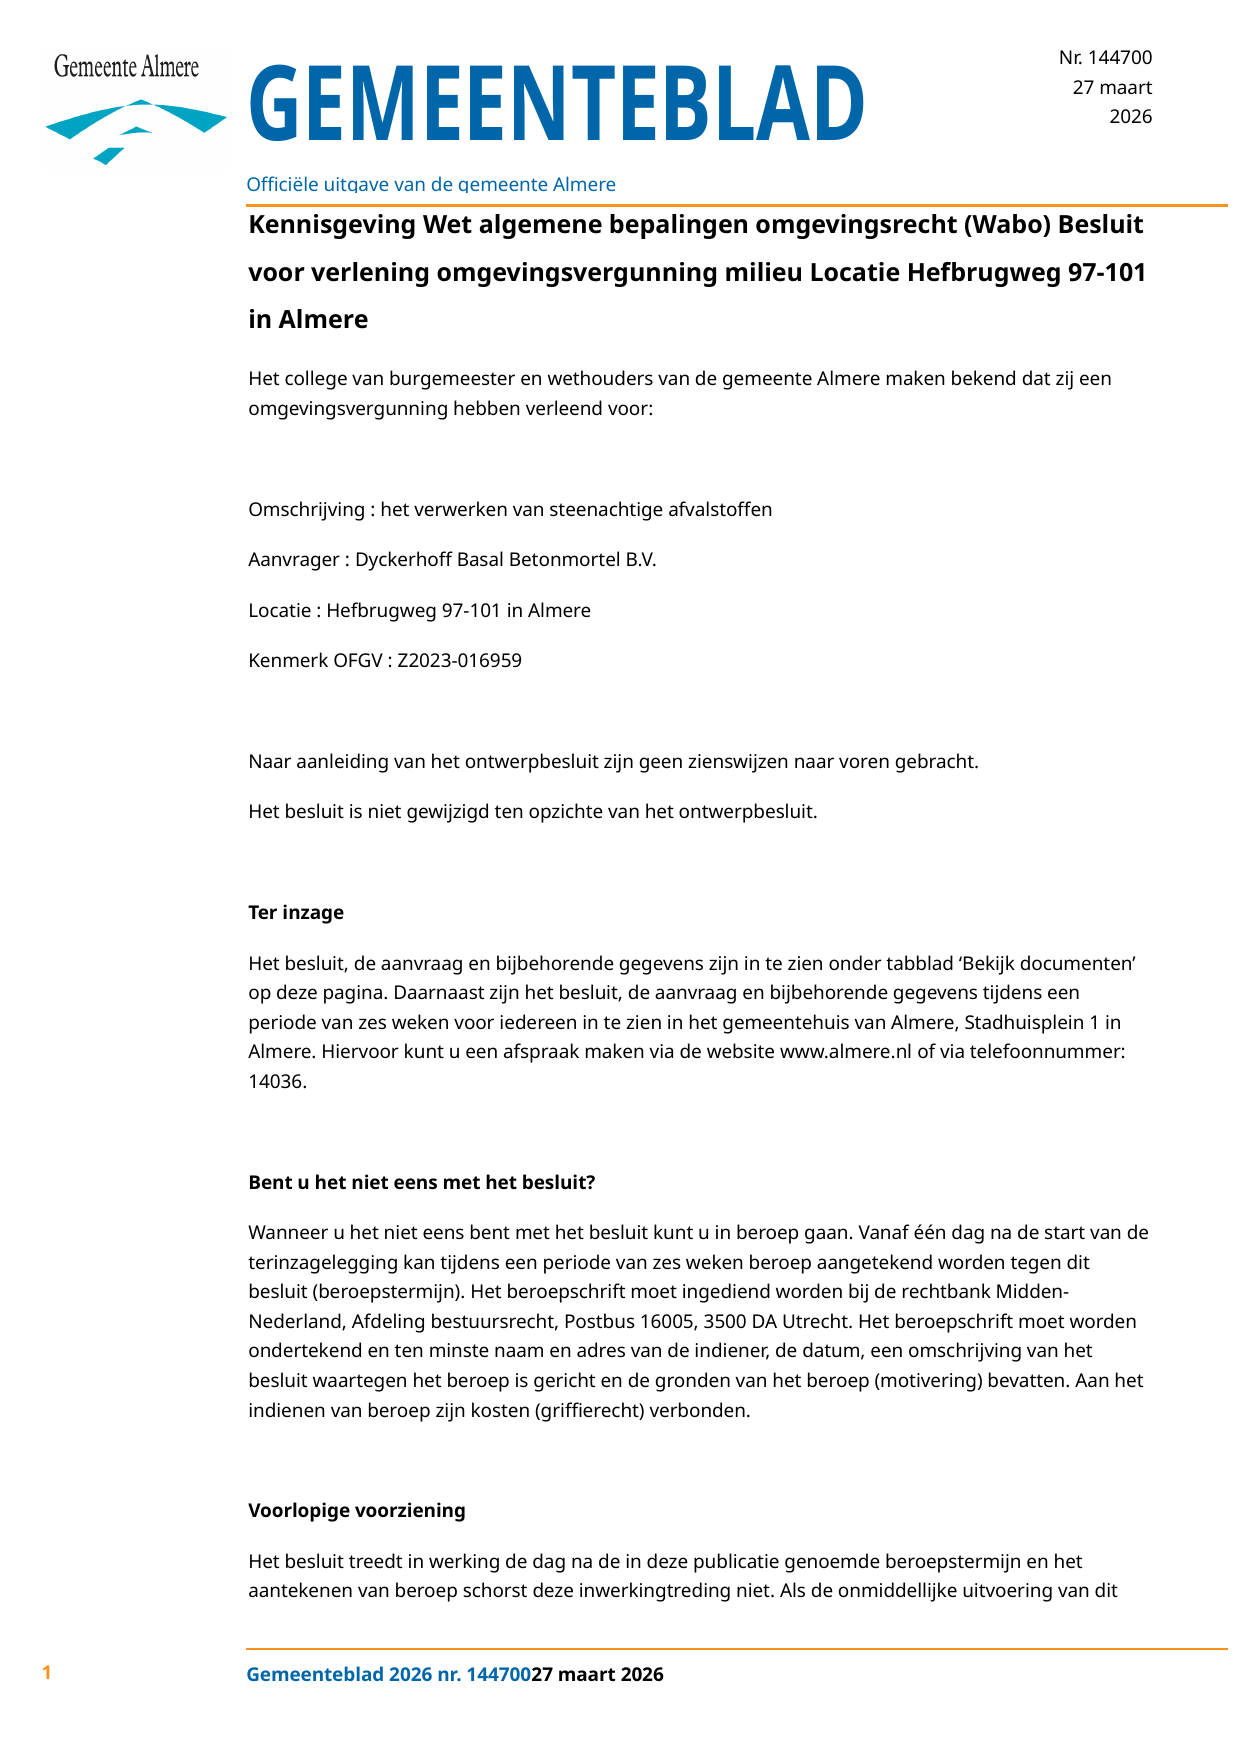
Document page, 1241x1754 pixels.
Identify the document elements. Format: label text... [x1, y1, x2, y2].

text Naar aanleiding van het ontwerpbesluit zijn geen zienswijzen naar voren gebracht. [248, 748, 1152, 774]
text Kennisgeving Wet algemene bepalingen omgevingsrecht (Wabo) Besluit voor verlening omgevingsvergunning milieu Locatie Hefbrugweg 97-101 in Almere [248, 207, 1152, 336]
text Aanvrager : Dyckerhoff Basal Betonmortel B.V. [248, 546, 1152, 572]
text Kenmerk OFGV : Z2023-016959 [248, 647, 1152, 673]
text Het besluit, de aanvraag en bijbehorende gegevens zijn in te zien onder tabblad ‘Bekijk documenten’ op deze pagina. Daarnaast zijn het besluit, de aanvraag en bijbehorende gegevens tijdens een periode van zes weken voor iedereen in te zien in het gemeentehuis van Almere, Stadhuisplein 1 in Almere. Hiervoor kunt u een afspraak maken via de website www.almere.nl of via telefoonnummer: 14036. [248, 950, 1152, 1094]
text Bent u het niet eens met het besluit? [248, 1169, 1152, 1194]
text Het besluit is niet gewijzigd ten opzichte van het ontwerpbesluit. [248, 798, 1152, 824]
text Voorlopige voorziening [248, 1498, 1152, 1523]
picture [41, 47, 231, 172]
text Het besluit treedt in werking de dag na de in deze publicatie genoemde beroepstermijn en het aantekenen van beroep schorst deze inwerkingtreding niet. Als de onmiddellijke uitvoering van dit [248, 1548, 1152, 1603]
text Ter inzage [248, 899, 1152, 925]
text Het college van burgemeester en wethouders van de gemeente Almere maken bekend dat zij een omgevingsvergunning hebben verleend voor: [248, 366, 1152, 421]
text Wanneer u het niet eens bent met het besluit kunt u in beroep gaan. Vanaf één dag na de start van de terinzagelegging kan tijdens een periode van zes weken beroep aangetekend worden tegen dit besluit (beroepstermijn). Het beroepschrift moet ingediend worden bij de rechtbank Midden-Nederland, Afdeling bestuursrecht, Postbus 16005, 3500 DA Utrecht. Het beroepschrift moet worden ondertekend en ten minste naam en adres van de indiener, de datum, een omschrijving van het besluit waartegen het beroep is gericht en de gronden van het beroep (motivering) bevatten. Aan het indienen van beroep zijn kosten (griffierecht) verbonden. [248, 1219, 1152, 1422]
text Omschrijving : het verwerken van steenachtige afvalstoffen [248, 496, 1152, 522]
text Locatie : Hefbrugweg 97-101 in Almere [248, 597, 1152, 622]
